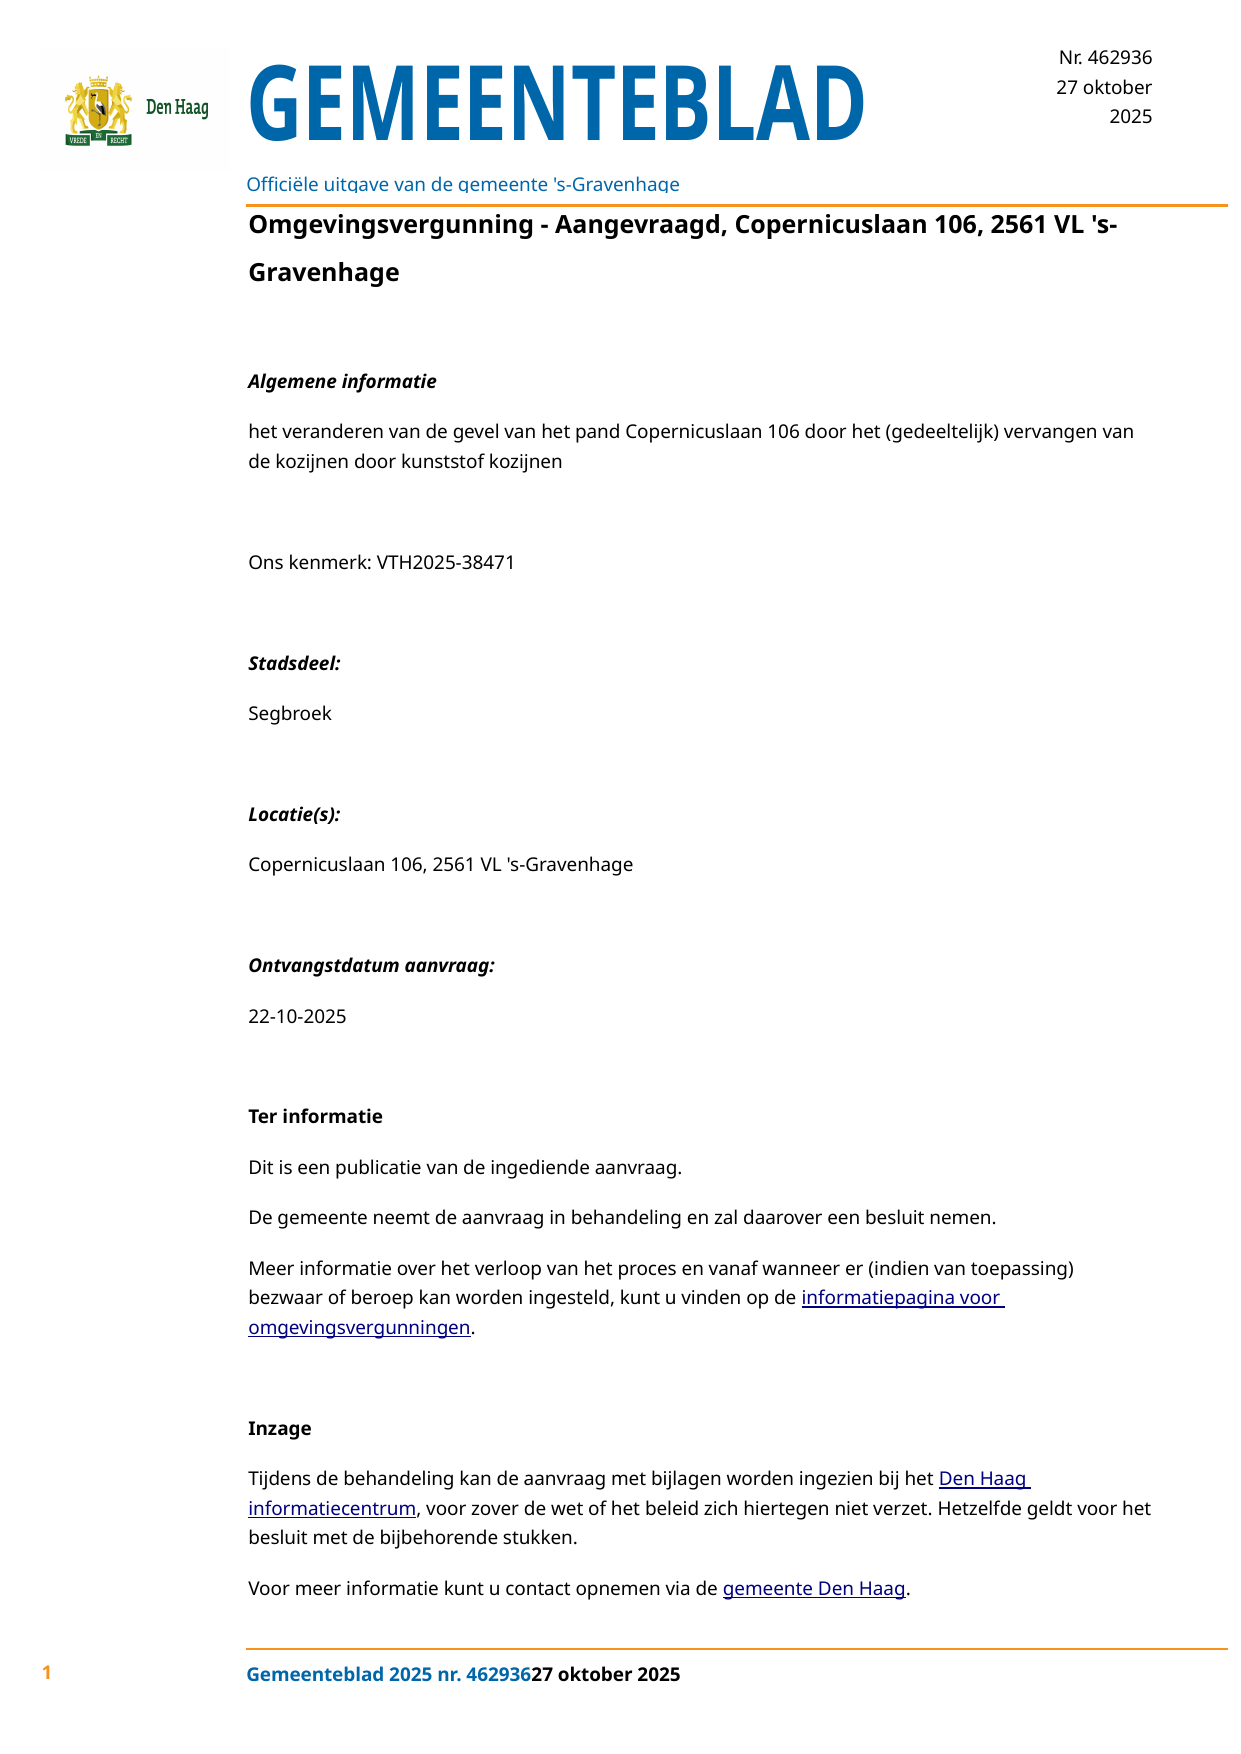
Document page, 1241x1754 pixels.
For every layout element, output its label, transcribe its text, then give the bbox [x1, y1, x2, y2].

text Inzage [248, 1415, 1152, 1441]
text Segbroek [248, 700, 1152, 726]
text Copernicuslaan 106, 2561 VL 's-Gravenhage [248, 852, 1152, 877]
text Dit is een publicatie van de ingediende aanvraag. [248, 1154, 1152, 1180]
text Meer informatie over het verloop van het proces en vanaf wanneer er (indien van toepassing) bezwaar of beroep kan worden ingesteld, kunt u vinden op de informatiepagina voor omgevingsvergunningen. [248, 1255, 1152, 1340]
text De gemeente neemt de aanvraag in behandeling en zal daarover een besluit nemen. [248, 1204, 1152, 1230]
text Ons kenmerk: VTH2025-38471 [248, 549, 1152, 575]
text Stadsdeel: [248, 650, 1152, 676]
text Locatie(s): [248, 801, 1152, 827]
text Ter informatie [248, 1104, 1152, 1129]
text Ontvangstdatum aanvraag: [248, 952, 1152, 978]
text 22-10-2025 [248, 1003, 1152, 1029]
text Tijdens de behandeling kan de aanvraag met bijlagen worden ingezien bij het Den Haag informatiecentrum, voor zover de wet of het beleid zich hiertegen niet verzet. Hetzelfde geldt voor het besluit met de bijbehorende stukken. [248, 1465, 1152, 1550]
text Omgevingsvergunning - Aangevraagd, Copernicuslaan 106, 2561 VL 's-Gravenhage [248, 207, 1152, 288]
text het veranderen van de gevel van het pand Copernicuslaan 106 door het (gedeeltelijk) vervangen van de kozijnen door kunststof kozijnen [248, 419, 1152, 474]
text Voor meer informatie kunt u contact opnemen via de gemeente Den Haag. [248, 1575, 1152, 1601]
text Algemene informatie [248, 368, 1152, 394]
picture [41, 47, 231, 172]
